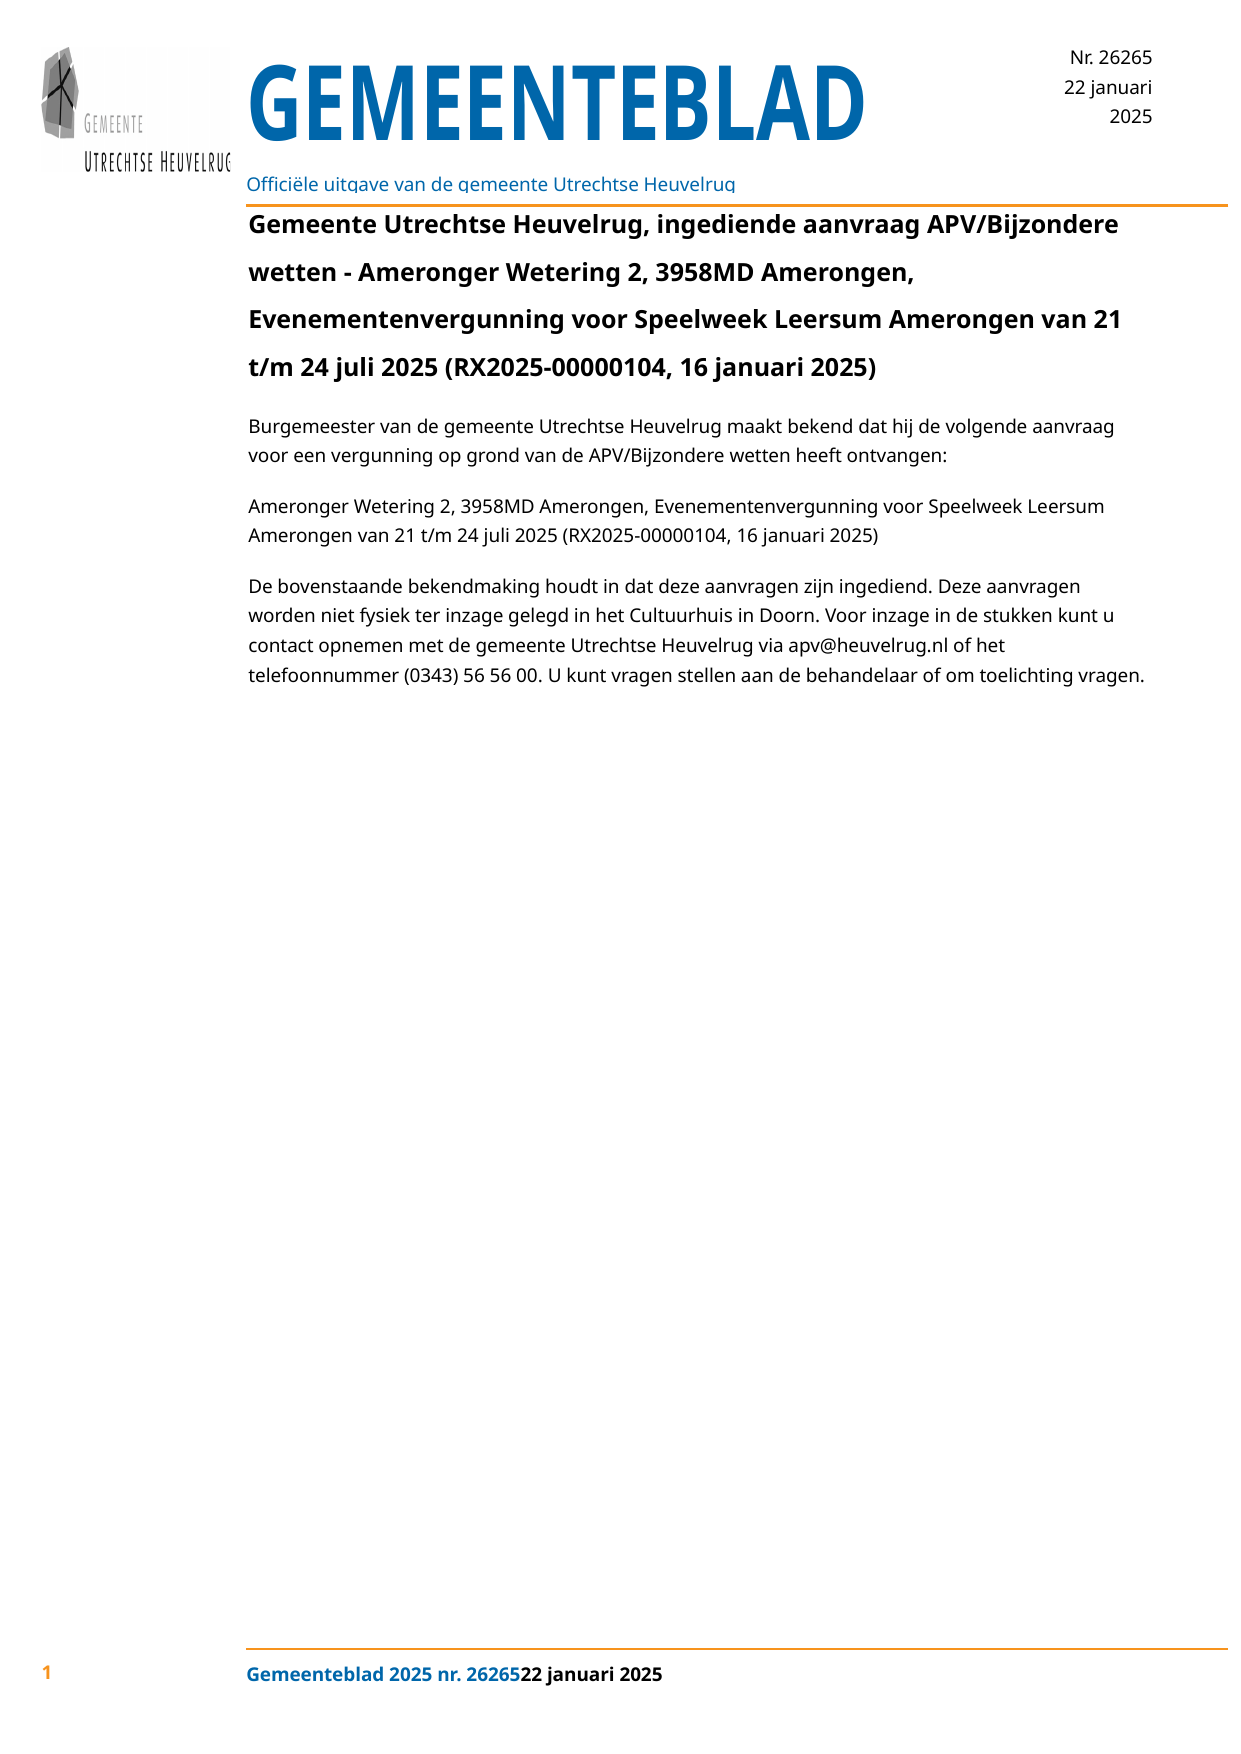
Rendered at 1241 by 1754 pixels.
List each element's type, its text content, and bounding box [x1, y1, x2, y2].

picture [41, 47, 231, 172]
text Burgemeester van de gemeente Utrechtse Heuvelrug maakt bekend dat hij de volgende aanvraag voor een vergunning op grond van de APV/Bijzondere wetten heeft ontvangen: [248, 413, 1152, 468]
text Ameronger Wetering 2, 3958MD Amerongen, Evenementenvergunning voor Speelweek Leersum Amerongen van 21 t/m 24 juli 2025 (RX2025-00000104, 16 januari 2025) [248, 493, 1152, 548]
text De bovenstaande bekendmaking houdt in dat deze aanvragen zijn ingediend. Deze aanvragen worden niet fysiek ter inzage gelegd in het Cultuurhuis in Doorn. Voor inzage in de stukken kunt u contact opnemen met de gemeente Utrechtse Heuvelrug via apv@heuvelrug.nl of het telefoonnummer (0343) 56 56 00. U kunt vragen stellen aan de behandelaar of om toelichting vragen. [248, 573, 1152, 688]
text Gemeente Utrechtse Heuvelrug, ingediende aanvraag APV/Bijzondere wetten - Ameronger Wetering 2, 3958MD Amerongen, Evenementenvergunning voor Speelweek Leersum Amerongen van 21 t/m 24 juli 2025 (RX2025-00000104, 16 januari 2025) [248, 207, 1152, 384]
